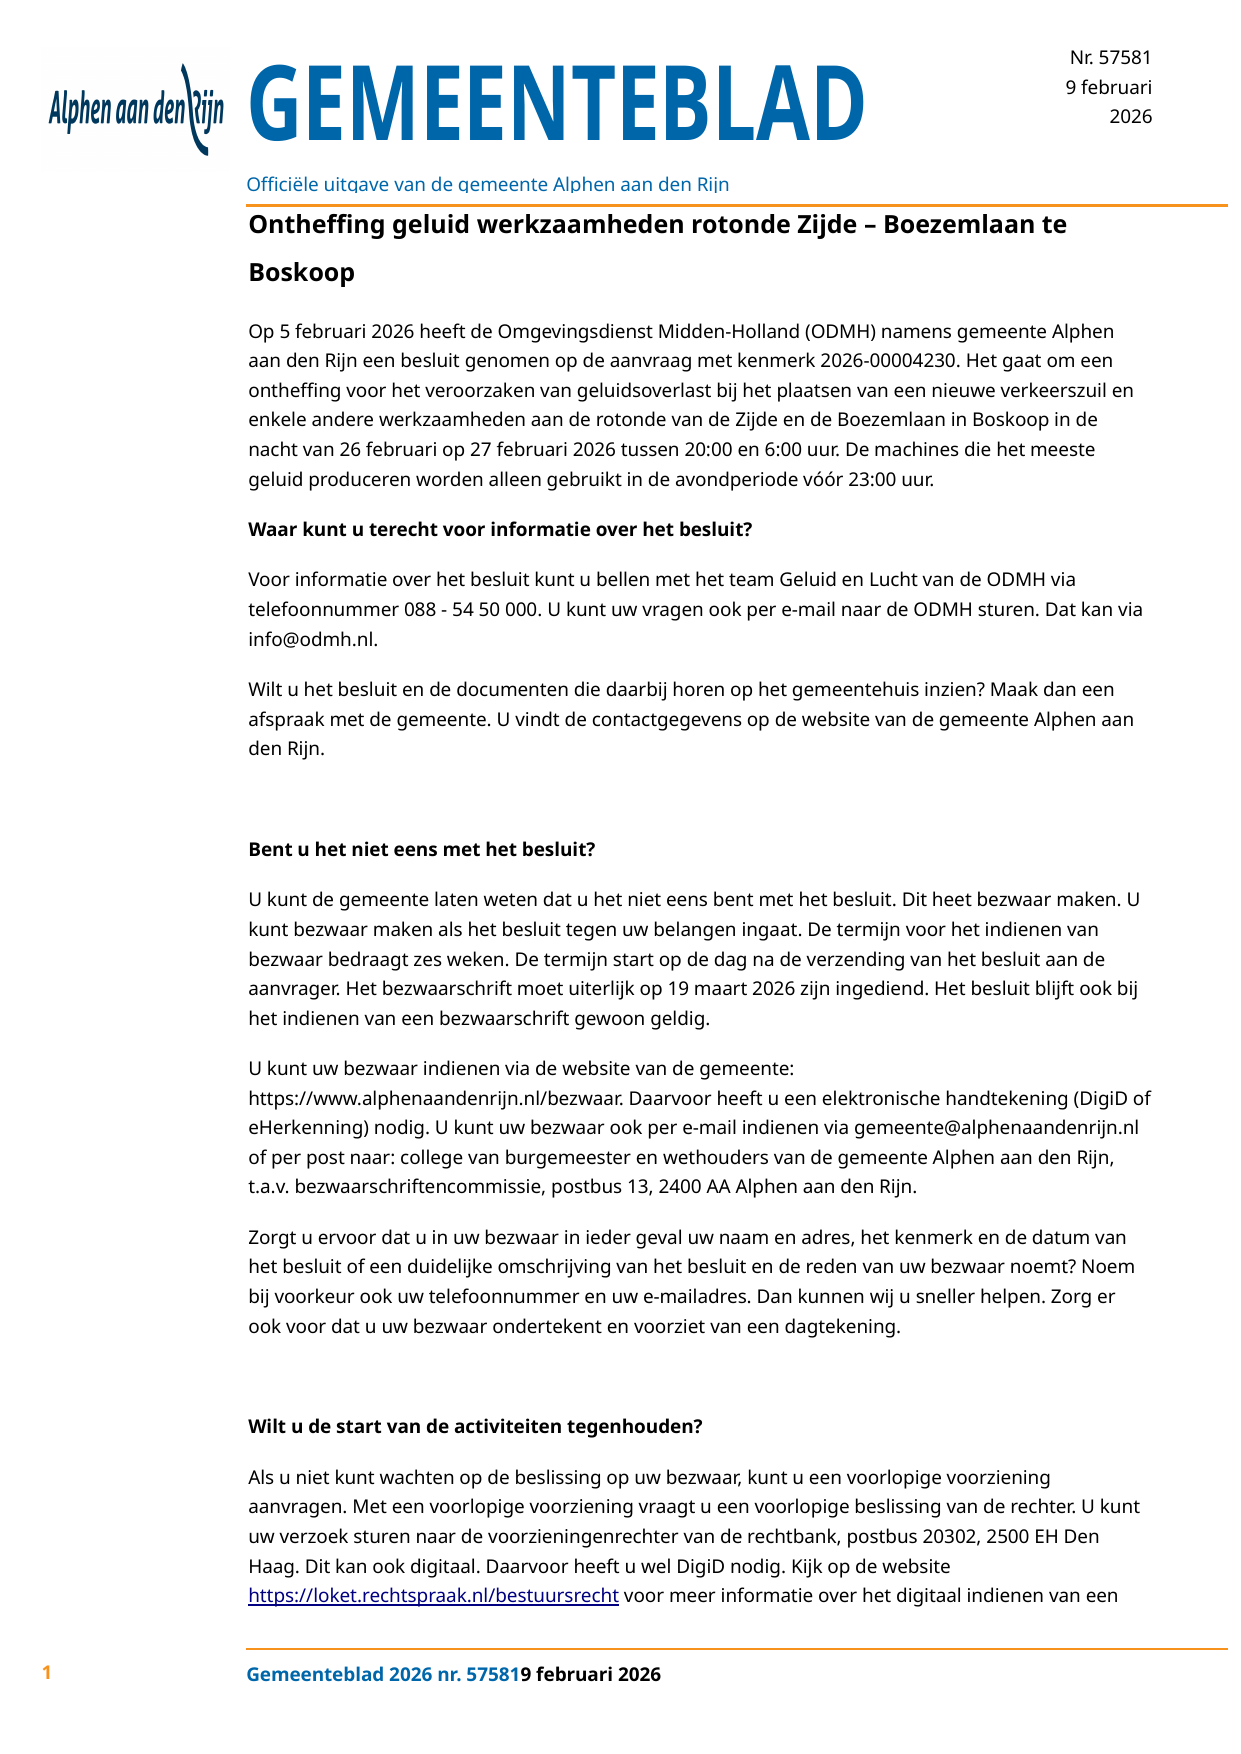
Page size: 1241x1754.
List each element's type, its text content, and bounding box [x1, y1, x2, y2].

text Bent u het niet eens met het besluit? [248, 836, 1152, 862]
picture [41, 47, 231, 172]
text U kunt uw bezwaar indienen via de website van de gemeente: https://www.alphenaandenrijn.nl/bezwaar. Daarvoor heeft u een elektronische handtekening (DigiD of eHerkenning) nodig. U kunt uw bezwaar ook per e-mail indienen via gemeente@alphenaandenrijn.nl of per post naar: college van burgemeester en wethouders van de gemeente Alphen aan den Rijn, t.a.v. bezwaarschriftencommissie, postbus 13, 2400 AA Alphen aan den Rijn. [248, 1055, 1152, 1199]
text Voor informatie over het besluit kunt u bellen met het team Geluid en Lucht van de ODMH via telefoonnummer 088 - 54 50 000. U kunt uw vragen ook per e-mail naar de ODMH sturen. Dat kan via info@odmh.nl. [248, 567, 1152, 652]
text Waar kunt u terecht voor informatie over het besluit? [248, 516, 1152, 542]
text Wilt u de start van de activiteiten tegenhouden? [248, 1414, 1152, 1439]
text Als u niet kunt wachten op de beslissing op uw bezwaar, kunt u een voorlopige voorziening aanvragen. Met een voorlopige voorziening vraagt u een voorlopige beslissing van de rechter. U kunt uw verzoek sturen naar de voorzieningenrechter van de rechtbank, postbus 20302, 2500 EH Den Haag. Dit kan ook digitaal. Daarvoor heeft u wel DigiD nodig. Kijk op de website https://loket.rechtspraak.nl/bestuursrecht voor meer informatie over het digitaal indienen van een [248, 1464, 1152, 1608]
text Op 5 februari 2026 heeft de Omgevingsdienst Midden-Holland (ODMH) namens gemeente Alphen aan den Rijn een besluit genomen op de aanvraag met kenmerk 2026-00004230. Het gaat om een ontheffing voor het veroorzaken van geluidsoverlast bij het plaatsen van een nieuwe verkeerszuil en enkele andere werkzaamheden aan de rotonde van de Zijde en de Boezemlaan in Boskoop in de nacht van 26 februari op 27 februari 2026 tussen 20:00 en 6:00 uur. De machines die het meeste geluid produceren worden alleen gebruikt in de avondperiode vóór 23:00 uur. [248, 318, 1152, 492]
text Ontheffing geluid werkzaamheden rotonde Zijde – Boezemlaan te Boskoop [248, 207, 1152, 288]
text U kunt de gemeente laten weten dat u het niet eens bent met het besluit. Dit heet bezwaar maken. U kunt bezwaar maken als het besluit tegen uw belangen ingaat. De termijn voor het indienen van bezwaar bedraagt zes weken. De termijn start op de dag na de verzending van het besluit aan de aanvrager. Het bezwaarschrift moet uiterlijk op 19 maart 2026 zijn ingediend. Het besluit blijft ook bij het indienen van een bezwaarschrift gewoon geldig. [248, 887, 1152, 1031]
text Wilt u het besluit en de documenten die daarbij horen op het gemeentehuis inzien? Maak dan een afspraak met de gemeente. U vindt de contactgegevens op de website van de gemeente Alphen aan den Rijn. [248, 676, 1152, 761]
text Zorgt u ervoor dat u in uw bezwaar in ieder geval uw naam en adres, het kenmerk en de datum van het besluit of een duidelijke omschrijving van het besluit en de reden van uw bezwaar noemt? Noem bij voorkeur ook uw telefoonnummer en uw e-mailadres. Dan kunnen wij u sneller helpen. Zorg er ook voor dat u uw bezwaar ondertekent en voorziet van een dagtekening. [248, 1224, 1152, 1339]
